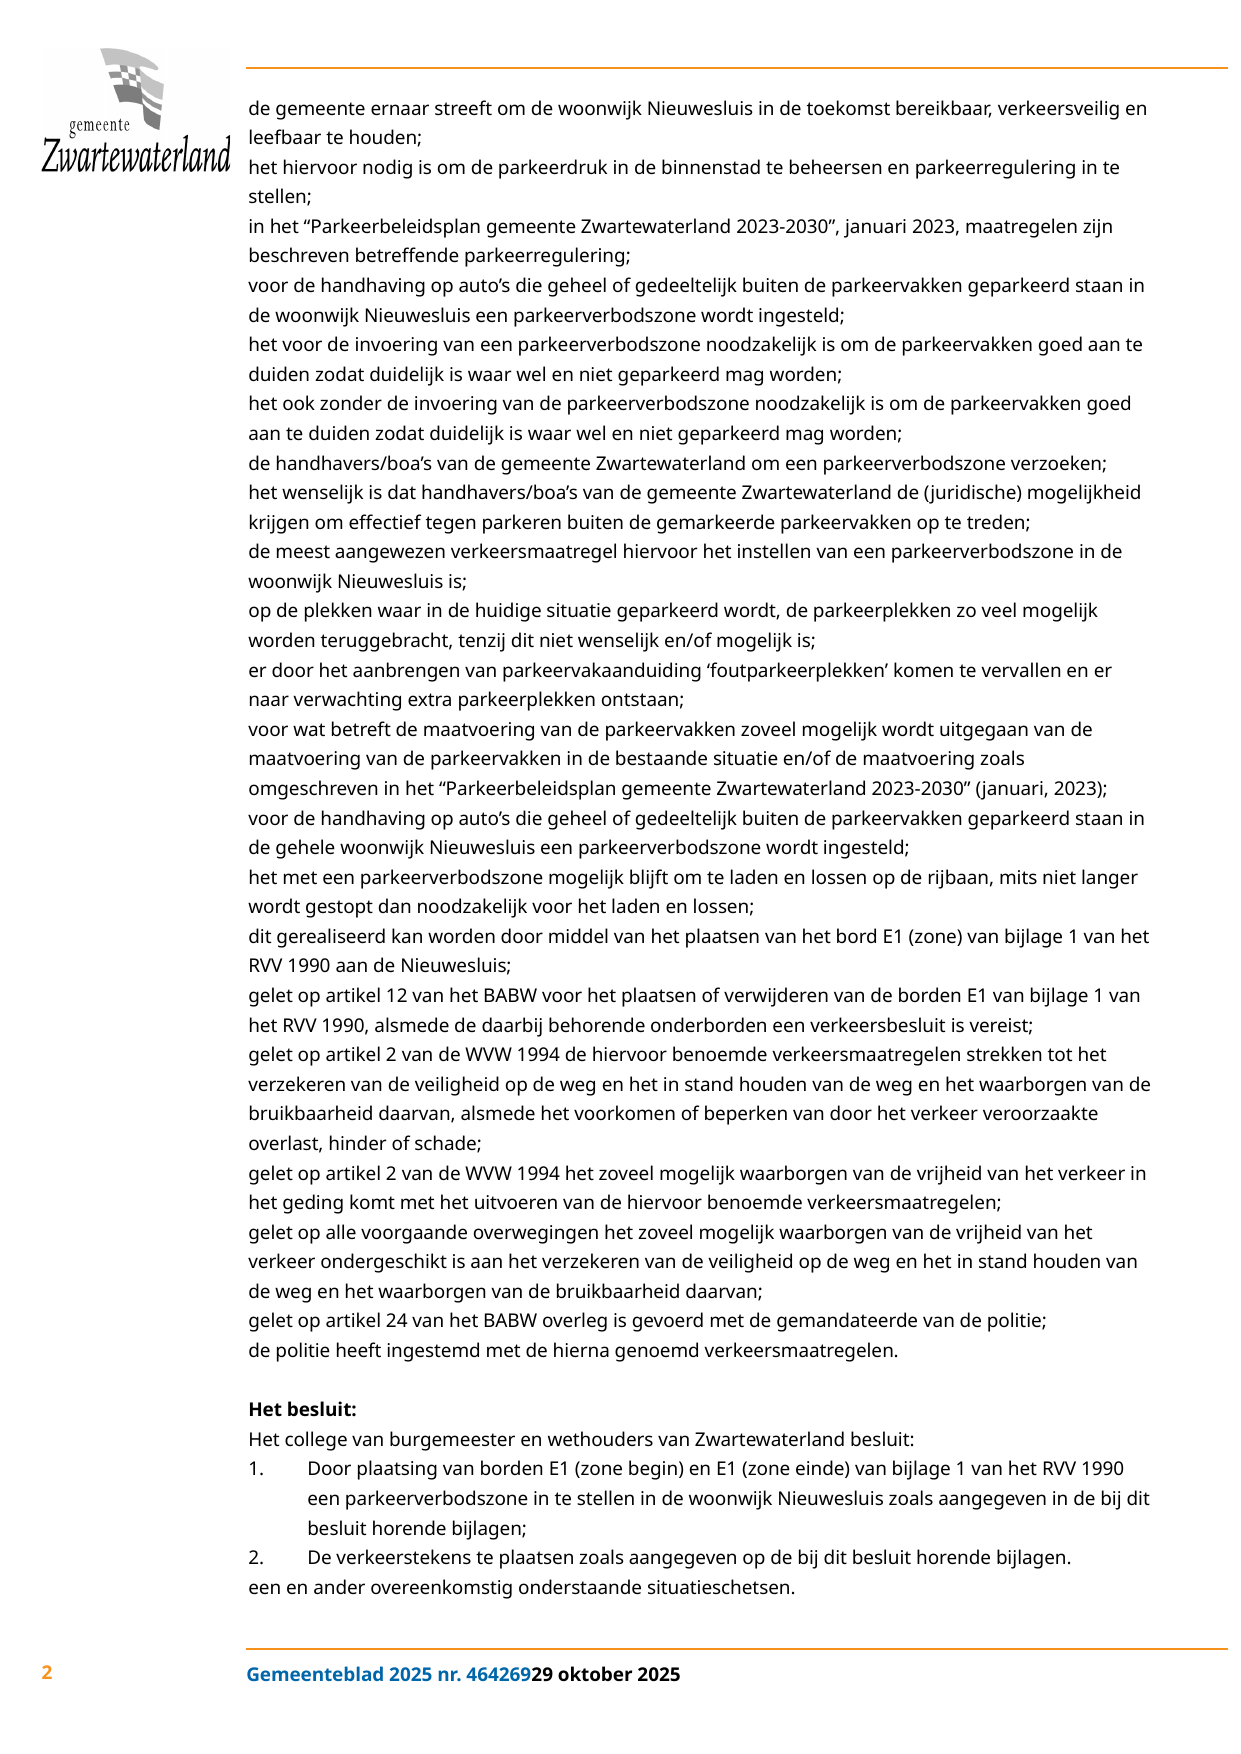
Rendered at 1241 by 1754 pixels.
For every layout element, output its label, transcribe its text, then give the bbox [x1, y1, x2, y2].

text in het “Parkeerbeleidsplan gemeente Zwartewaterland 2023-2030”, januari 2023, maatregelen zijn beschreven betreffende parkeerregulering; [248, 213, 1152, 268]
text voor de handhaving op auto’s die geheel of gedeeltelijk buiten de parkeervakken geparkeerd staan in de woonwijk Nieuwesluis een parkeerverbodszone wordt ingesteld; [248, 272, 1152, 328]
picture [41, 47, 231, 172]
text gelet op artikel 2 van de WVW 1994 het zoveel mogelijk waarborgen van de vrijheid van het verkeer in het geding komt met het uitvoeren van de hiervoor benoemde verkeersmaatregelen; [248, 1160, 1152, 1215]
text de meest aangewezen verkeersmaatregel hiervoor het instellen van een parkeerverbodszone in de woonwijk Nieuwesluis is; [248, 538, 1152, 594]
text voor de handhaving op auto’s die geheel of gedeeltelijk buiten de parkeervakken geparkeerd staan in de gehele woonwijk Nieuwesluis een parkeerverbodszone wordt ingesteld; [248, 805, 1152, 860]
list De verkeerstekens te plaatsen zoals aangegeven op de bij dit besluit horende bijlagen. [248, 1544, 1152, 1570]
text voor wat betreft de maatvoering van de parkeervakken zoveel mogelijk wordt uitgegaan van de maatvoering van de parkeervakken in de bestaande situatie en/of de maatvoering zoals omgeschreven in het “Parkeerbeleidsplan gemeente Zwartewaterland 2023-2030” (januari, 2023); [248, 716, 1152, 801]
text gelet op alle voorgaande overwegingen het zoveel mogelijk waarborgen van de vrijheid van het verkeer ondergeschikt is aan het verzekeren van de veiligheid op de weg en het in stand houden van de weg en het waarborgen van de bruikbaarheid daarvan; [248, 1219, 1152, 1304]
text het ook zonder de invoering van de parkeerverbodszone noodzakelijk is om de parkeervakken goed aan te duiden zodat duidelijk is waar wel en niet geparkeerd mag worden; [248, 391, 1152, 446]
text de politie heeft ingestemd met de hierna genoemd verkeersmaatregelen. [248, 1337, 1152, 1363]
text dit gerealiseerd kan worden door middel van het plaatsen van het bord E1 (zone) van bijlage 1 van het RVV 1990 aan de Nieuwesluis; [248, 923, 1152, 978]
text er door het aanbrengen van parkeervakaanduiding ‘foutparkeerplekken’ komen te vervallen en er naar verwachting extra parkeerplekken ontstaan; [248, 657, 1152, 712]
text het met een parkeerverbodszone mogelijk blijft om te laden en lossen op de rijbaan, mits niet langer wordt gestopt dan noodzakelijk voor het laden en lossen; [248, 864, 1152, 919]
text gelet op artikel 2 van de WVW 1994 de hiervoor benoemde verkeersmaatregelen strekken tot het verzekeren van de veiligheid op de weg en het in stand houden van de weg en het waarborgen van de bruikbaarheid daarvan, alsmede het voorkomen of beperken van door het verkeer veroorzaakte overlast, hinder of schade; [248, 1041, 1152, 1156]
text op de plekken waar in de huidige situatie geparkeerd wordt, de parkeerplekken zo veel mogelijk worden teruggebracht, tenzij dit niet wenselijk en/of mogelijk is; [248, 598, 1152, 653]
list Door plaatsing van borden E1 (zone begin) en E1 (zone einde) van bijlage 1 van het RVV 1990 een parkeerverbodszone in te stellen in de woonwijk Nieuwesluis zoals aangegeven in de bij dit besluit horende bijlagen; [248, 1456, 1152, 1541]
text gelet op artikel 12 van het BABW voor het plaatsen of verwijderen van de borden E1 van bijlage 1 van het RVV 1990, alsmede de daarbij behorende onderborden een verkeersbesluit is vereist; [248, 982, 1152, 1038]
text de handhavers/boa’s van de gemeente Zwartewaterland om een parkeerverbodszone verzoeken; [248, 450, 1152, 476]
text Het college van burgemeester en wethouders van Zwartewaterland besluit: [248, 1426, 1152, 1452]
text het wenselijk is dat handhavers/boa’s van de gemeente Zwartewaterland de (juridische) mogelijkheid krijgen om effectief tegen parkeren buiten de gemarkeerde parkeervakken op te treden; [248, 479, 1152, 535]
text de gemeente ernaar streeft om de woonwijk Nieuwesluis in de toekomst bereikbaar, verkeersveilig en leefbaar te houden; [248, 95, 1152, 150]
text een en ander overeenkomstig onderstaande situatieschetsen. [248, 1574, 1152, 1600]
text Het besluit: [248, 1396, 1152, 1422]
text gelet op artikel 24 van het BABW overleg is gevoerd met de gemandateerde van de politie; [248, 1308, 1152, 1333]
text het hiervoor nodig is om de parkeerdruk in de binnenstad te beheersen en parkeerregulering in te stellen; [248, 154, 1152, 209]
text het voor de invoering van een parkeerverbodszone noodzakelijk is om de parkeervakken goed aan te duiden zodat duidelijk is waar wel en niet geparkeerd mag worden; [248, 331, 1152, 387]
